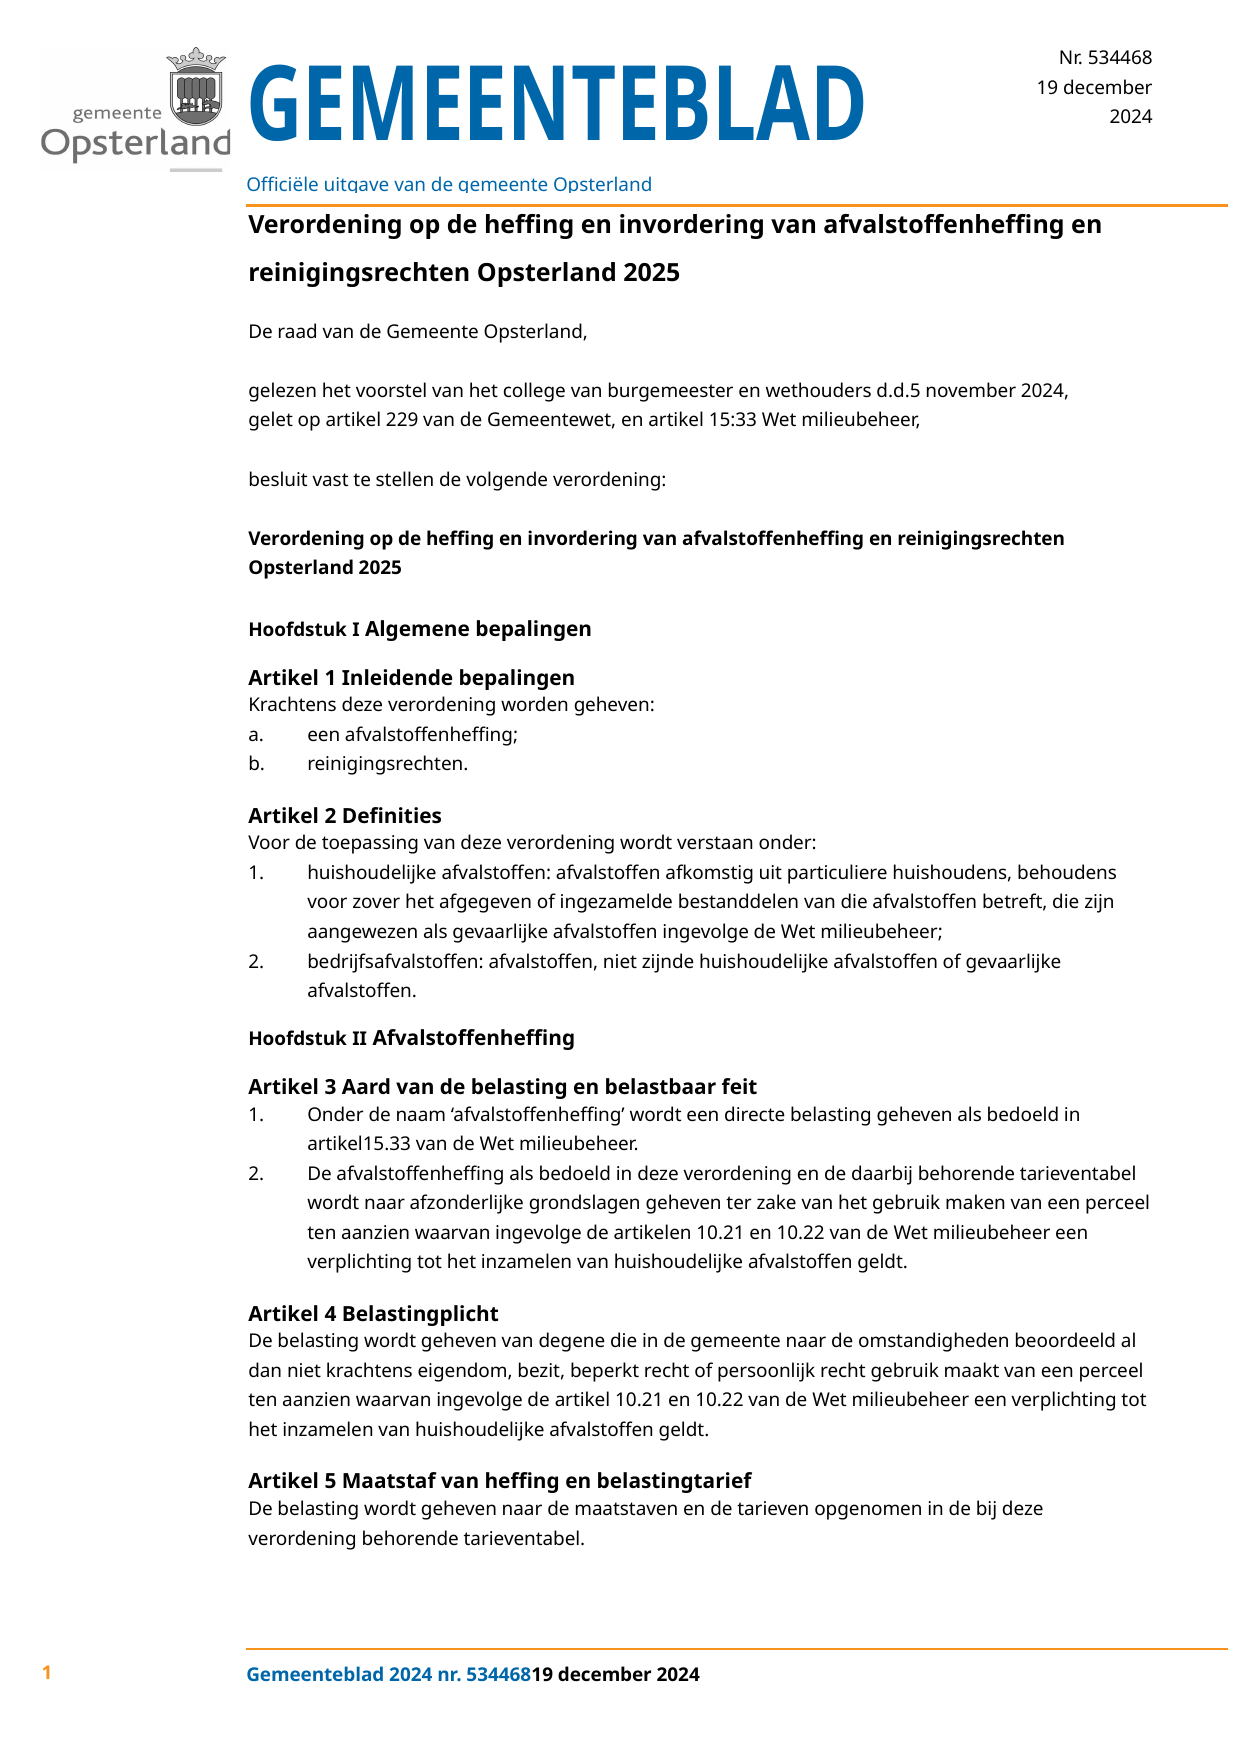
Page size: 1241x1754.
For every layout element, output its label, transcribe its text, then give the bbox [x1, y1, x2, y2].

text Artikel 3 Aard van de belasting en belastbaar feit [248, 1072, 1152, 1101]
text Voor de toepassing van deze verordening wordt verstaan onder: [248, 829, 1152, 855]
list De afvalstoffenheffing als bedoeld in deze verordening en de daarbij behorende tarieventabel wordt naar afzonderlijke grondslagen geheven ter zake van het gebruik maken van een perceel ten aanzien waarvan ingevolge de artikelen 10.21 en 10.22 van de Wet milieubeheer een verplichting tot het inzamelen van huishoudelijke afvalstoffen geldt. [248, 1160, 1152, 1274]
text besluit vast te stellen de volgende verordening: [248, 466, 1152, 492]
text De belasting wordt geheven van degene die in de gemeente naar de omstandigheden beoordeeld al dan niet krachtens eigendom, bezit, beperkt recht of persoonlijk recht gebruik maakt van een perceel ten aanzien waarvan ingevolge de artikel 10.21 en 10.22 van de Wet milieubeheer een verplichting tot het inzamelen van huishoudelijke afvalstoffen geldt. [248, 1327, 1152, 1442]
text gelezen het voorstel van het college van burgemeester en wethouders d.d.5 november 2024, [248, 377, 1152, 403]
text Hoofdstuk II Afvalstoffenheffing [248, 1023, 1152, 1051]
text Hoofdstuk I Algemene bepalingen [248, 614, 1152, 642]
list Onder de naam ‘afvalstoffenheffing’ wordt een directe belasting geheven als bedoeld in artikel15.33 van de Wet milieubeheer. [248, 1101, 1152, 1156]
text De belasting wordt geheven naar de maatstaven en de tarieven opgenomen in de bij deze verordening behorende tarieventabel. [248, 1495, 1152, 1550]
list huishoudelijke afvalstoffen: afvalstoffen afkomstig uit particuliere huishoudens, behoudens voor zover het afgegeven of ingezamelde bestanddelen van die afvalstoffen betreft, die zijn aangewezen als gevaarlijke afvalstoffen ingevolge de Wet milieubeheer; [248, 859, 1152, 944]
list een afvalstoffenheffing; [248, 721, 1152, 747]
list reinigingsrechten. [248, 751, 1152, 776]
text Verordening op de heffing en invordering van afvalstoffenheffing en reinigingsrechten Opsterland 2025 [248, 207, 1152, 288]
text Artikel 2 Definities [248, 801, 1152, 829]
text De raad van de Gemeente Opsterland, [248, 318, 1152, 344]
text Verordening op de heffing en invordering van afvalstoffenheffing en reinigingsrechten Opsterland 2025 [248, 525, 1152, 580]
text Artikel 1 Inleidende bepalingen [248, 663, 1152, 691]
text Artikel 4 Belastingplicht [248, 1299, 1152, 1327]
picture [41, 47, 231, 172]
text Krachtens deze verordening worden geheven: [248, 691, 1152, 717]
text gelet op artikel 229 van de Gemeentewet, en artikel 15:33 Wet milieubeheer, [248, 407, 1152, 432]
text Artikel 5 Maatstaf van heffing en belastingtarief [248, 1467, 1152, 1495]
list bedrijfsafvalstoffen: afvalstoffen, niet zijnde huishoudelijke afvalstoffen of gevaarlijke afvalstoffen. [248, 948, 1152, 1003]
